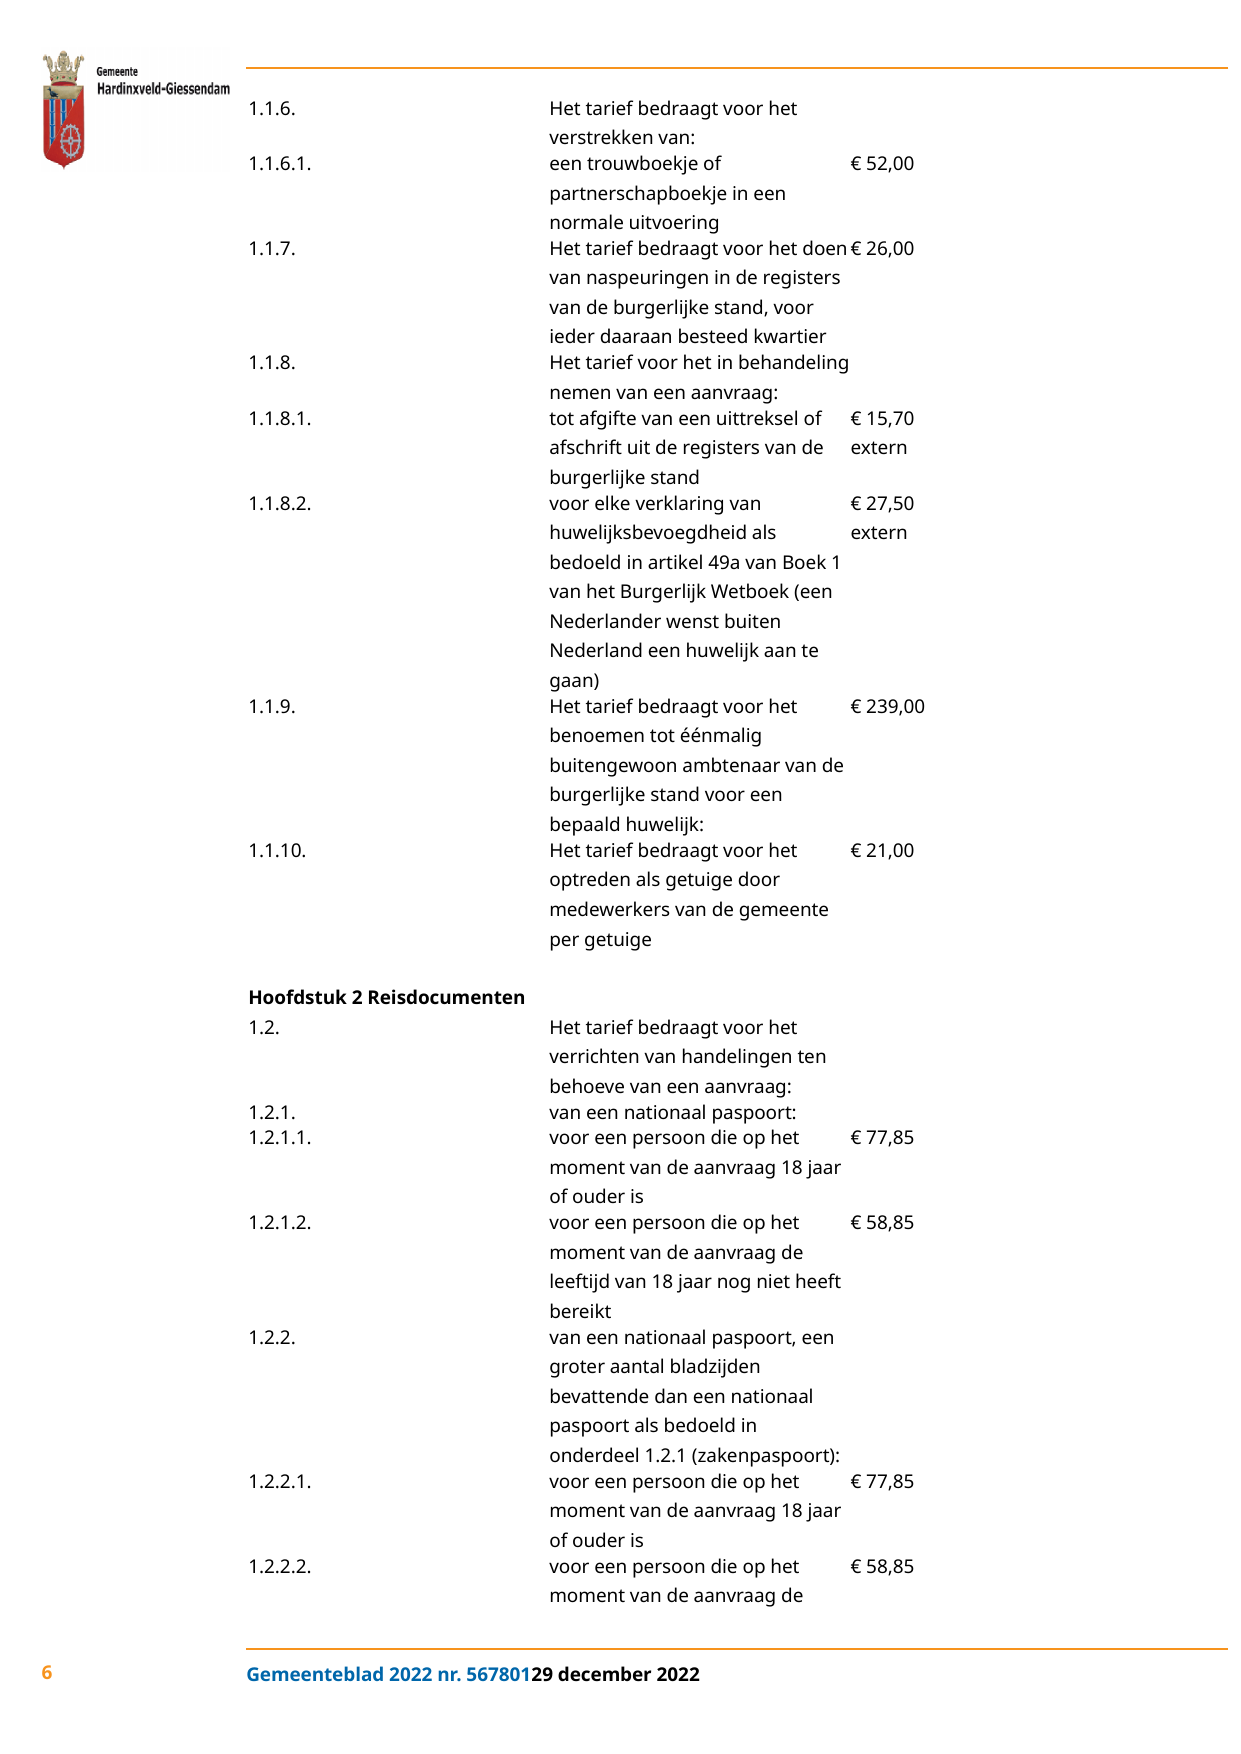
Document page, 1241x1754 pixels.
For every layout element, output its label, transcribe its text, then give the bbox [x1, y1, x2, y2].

table_cell Het tarief bedraagt voor het verstrekken van: [549, 95, 850, 150]
table_cell voor elke verklaring van huwelijksbevoegdheid als bedoeld in artikel 49a van Boek 1 van het Burgerlijk Wetboek (een Nederlander wenst buiten Nederland een huwelijk aan te gaan) [549, 490, 850, 693]
table_cell 1.2.2. [248, 1324, 549, 1468]
table_cell 1.2.2.2. [248, 1553, 549, 1608]
table_cell Het tarief bedraagt voor het benoemen tot éénmalig buitengewoon ambtenaar van de burgerlijke stand voor een bepaald huwelijk: [549, 693, 850, 837]
table_cell [850, 1099, 1152, 1124]
table_cell 1.1.8.1. [248, 405, 549, 490]
table_cell € 52,00 [850, 150, 1152, 235]
table_cell [850, 1324, 1152, 1468]
table_cell € 26,00 [850, 235, 1152, 349]
table_header 1.2. [248, 1014, 549, 1099]
table_cell € 27,50 extern [850, 490, 1152, 693]
table_cell Het tarief bedraagt voor het doen van naspeuringen in de registers van de burgerlijke stand, voor ieder daaraan besteed kwartier [549, 235, 850, 349]
table_header [850, 1014, 1152, 1099]
table_cell [850, 350, 1152, 405]
table_cell € 58,85 [850, 1210, 1152, 1324]
table_cell 1.2.1. [248, 1099, 549, 1124]
table_cell € 77,85 [850, 1125, 1152, 1209]
table_cell van een nationaal paspoort, een groter aantal bladzijden bevattende dan een nationaal paspoort als bedoeld in onderdeel 1.2.1 (zakenpaspoort): [549, 1324, 850, 1468]
table_cell van een nationaal paspoort: [549, 1099, 850, 1124]
table_cell 1.1.10. [248, 837, 549, 951]
table_cell € 77,85 [850, 1468, 1152, 1553]
table_cell € 239,00 [850, 693, 1152, 837]
table_cell 1.1.8.2. [248, 490, 549, 693]
table_cell 1.1.7. [248, 235, 549, 349]
table_cell een trouwboekje of partnerschapboekje in een normale uitvoering [549, 150, 850, 235]
table_cell 1.2.1.1. [248, 1125, 549, 1209]
table_cell 1.1.8. [248, 350, 549, 405]
table_cell tot afgifte van een uittreksel of afschrift uit de registers van de burgerlijke stand [549, 405, 850, 490]
table_cell voor een persoon die op het moment van de aanvraag de [549, 1553, 850, 1608]
table_cell voor een persoon die op het moment van de aanvraag 18 jaar of ouder is [549, 1125, 850, 1209]
table_cell Het tarief voor het in behandeling nemen van een aanvraag: [549, 350, 850, 405]
table_cell 1.1.6.1. [248, 150, 549, 235]
table_cell € 58,85 [850, 1553, 1152, 1608]
table_header Het tarief bedraagt voor het verrichten van handelingen ten behoeve van een aanvraag: [549, 1014, 850, 1099]
table_cell € 21,00 [850, 837, 1152, 951]
table_cell voor een persoon die op het moment van de aanvraag 18 jaar of ouder is [549, 1468, 850, 1553]
table_cell 1.2.1.2. [248, 1210, 549, 1324]
table_cell voor een persoon die op het moment van de aanvraag de leeftijd van 18 jaar nog niet heeft bereikt [549, 1210, 850, 1324]
table_cell 1.1.9. [248, 693, 549, 837]
table_cell Het tarief bedraagt voor het optreden als getuige door medewerkers van de gemeente per getuige [549, 837, 850, 951]
table_cell 1.2.2.1. [248, 1468, 549, 1553]
table_cell [850, 95, 1152, 150]
table_cell € 15,70 extern [850, 405, 1152, 490]
text Hoofdstuk 2 Reisdocumenten [248, 984, 1152, 1010]
picture [41, 47, 231, 172]
table_cell 1.1.6. [248, 95, 549, 150]
